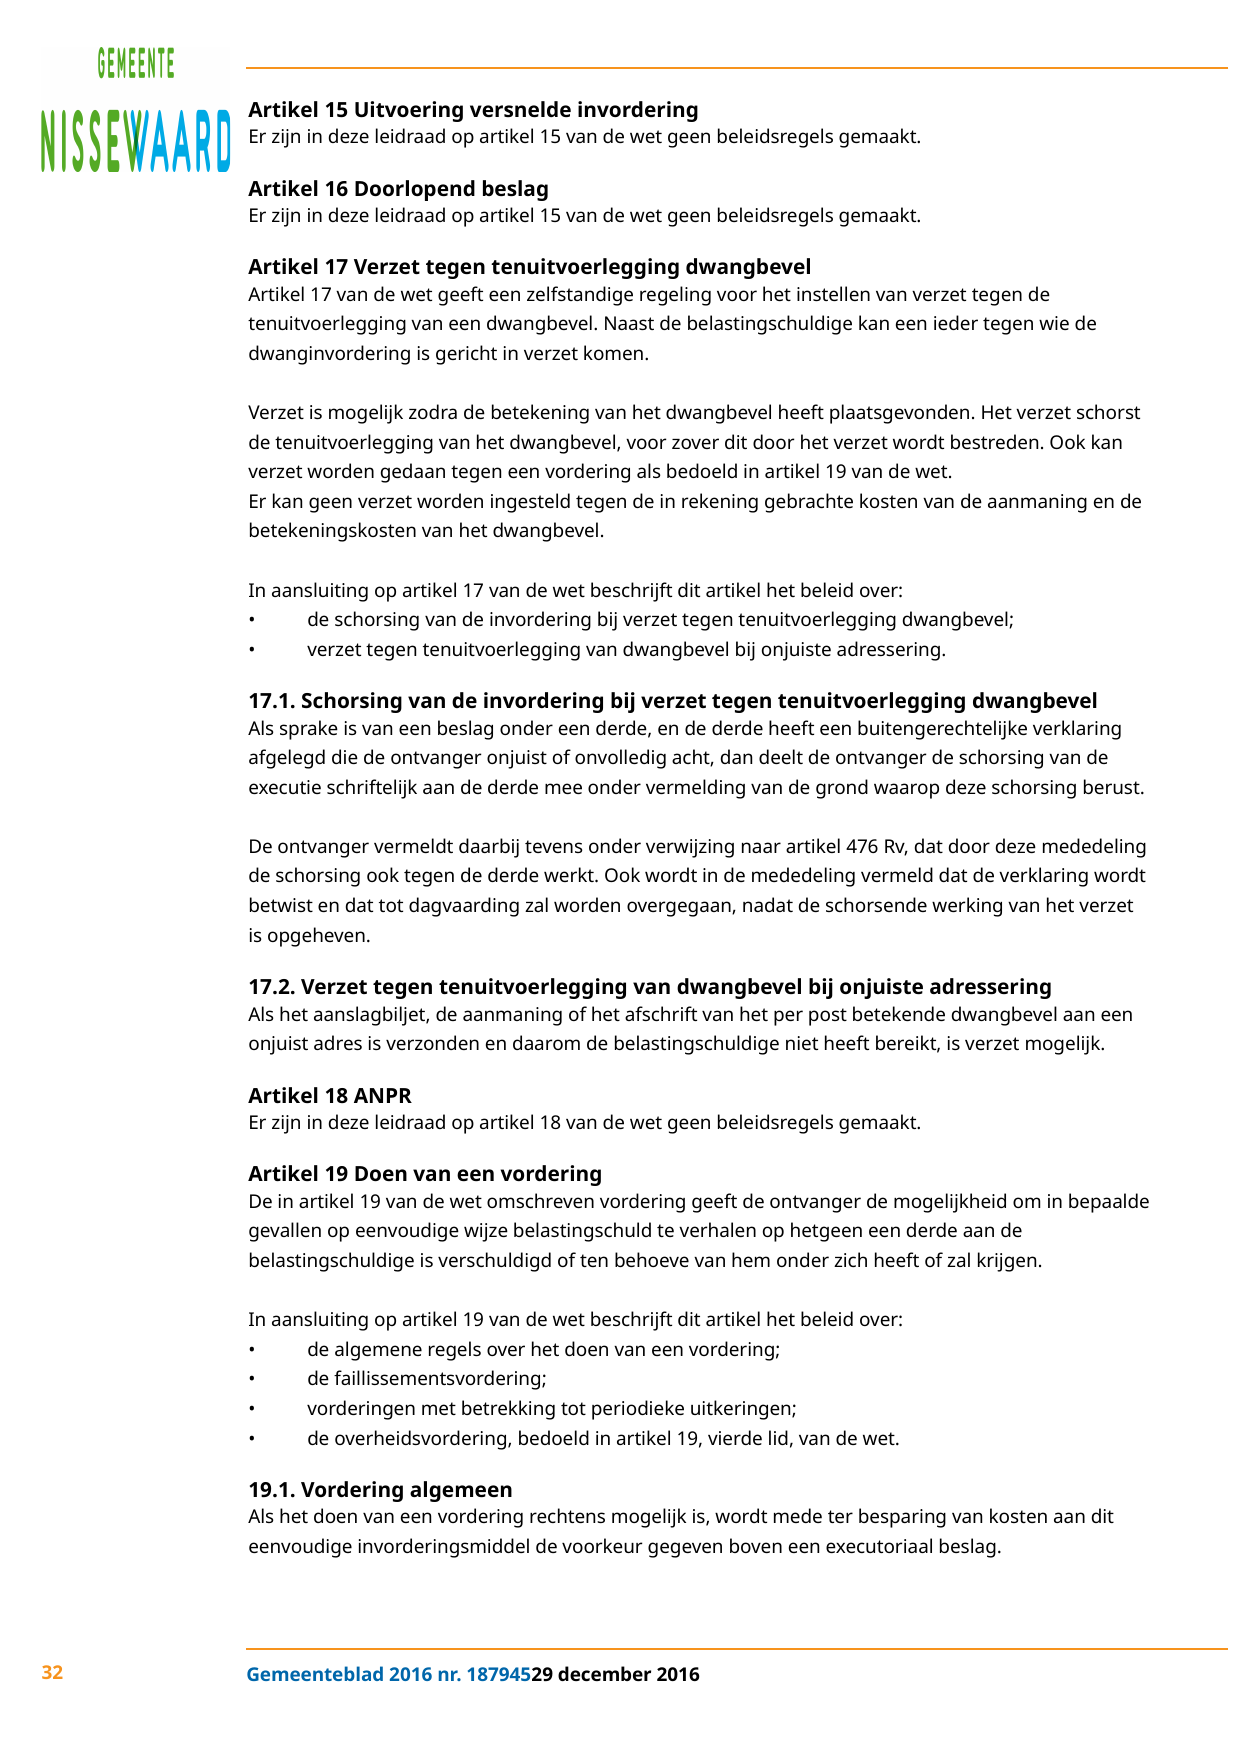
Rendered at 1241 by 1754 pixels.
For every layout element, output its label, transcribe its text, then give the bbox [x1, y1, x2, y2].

text 19.1. Vordering algemeen [248, 1475, 1152, 1503]
text 17.1. Schorsing van de invordering bij verzet tegen tenuitvoerlegging dwangbevel [248, 686, 1152, 715]
text Er zijn in deze leidraad op artikel 15 van de wet geen beleidsregels gemaakt. [248, 202, 1152, 228]
text Verzet is mogelijk zodra de betekening van het dwangbevel heeft plaatsgevonden. Het verzet schorst de tenuitvoerlegging van het dwangbevel, voor zover dit door het verzet wordt bestreden. Ook kan verzet worden gedaan tegen een vordering als bedoeld in artikel 19 van de wet. [248, 399, 1152, 484]
text 17.2. Verzet tegen tenuitvoerlegging van dwangbevel bij onjuiste adressering [248, 972, 1152, 1001]
picture [201, 122, 206, 138]
text Er kan geen verzet worden ingesteld tegen de in rekening gebrachte kosten van de aanmaning en de betekeningskosten van het dwangbevel. [248, 488, 1152, 543]
text Artikel 17 Verzet tegen tenuitvoerlegging dwangbevel [248, 252, 1152, 281]
text Artikel 19 Doen van een vordering [248, 1159, 1152, 1188]
text In aansluiting op artikel 19 van de wet beschrijft dit artikel het beleid over: [248, 1306, 1152, 1332]
text Als het doen van een vordering rechtens mogelijk is, wordt mede ter besparing van kosten aan dit eenvoudige invorderingsmiddel de voorkeur gegeven boven een executoriaal beslag. [248, 1503, 1152, 1559]
text Artikel 15 Uitvoering versnelde invordering [248, 95, 1152, 123]
list de overheidsvordering, bedoeld in artikel 19, vierde lid, van de wet. [248, 1425, 1152, 1450]
text Er zijn in deze leidraad op artikel 18 van de wet geen beleidsregels gemaakt. [248, 1109, 1152, 1135]
text De ontvanger vermeldt daarbij tevens onder verwijzing naar artikel 476 Rv, dat door deze mededeling de schorsing ook tegen de derde werkt. Ook wordt in de mededeling vermeld dat de verklaring wordt betwist en dat tot dagvaarding zal worden overgegaan, nadat de schorsende werking van het verzet is opgeheven. [248, 833, 1152, 948]
picture [41, 47, 231, 172]
picture [200, 151, 206, 172]
text Als het aanslagbiljet, de aanmaning of het afschrift van het per post betekende dwangbevel aan een onjuist adres is verzonden en daarom de belastingschuldige niet heeft bereikt, is verzet mogelijk. [248, 1001, 1152, 1056]
picture [154, 157, 165, 172]
text Artikel 16 Doorlopend beslag [248, 174, 1152, 202]
list de faillissementsvordering; [248, 1366, 1152, 1391]
list vorderingen met betrekking tot periodieke uitkeringen; [248, 1395, 1152, 1421]
text Als sprake is van een beslag onder een derde, en de derde heeft een buitengerechtelijke verklaring afgelegd die de ontvanger onjuist of onvolledig acht, dan deelt de ontvanger de schorsing van de executie schriftelijk aan de derde mee onder vermelding van de grond waarop deze schorsing berust. [248, 715, 1152, 800]
text De in artikel 19 van de wet omschreven vordering geeft de ontvanger de mogelijkheid om in bepaalde gevallen op eenvoudige wijze belastingschuld te verhalen op hetgeen een derde aan de belastingschuldige is verschuldigd of ten behoeve van hem onder zich heeft of zal krijgen. [248, 1188, 1152, 1273]
picture [176, 157, 187, 172]
text Artikel 17 van de wet geeft een zelfstandige regeling voor het instellen van verzet tegen de tenuitvoerlegging van een dwangbevel. Naast de belastingschuldige kan een ieder tegen wie de dwanginvordering is gericht in verzet komen. [248, 281, 1152, 366]
list de schorsing van de invordering bij verzet tegen tenuitvoerlegging dwangbevel; [248, 606, 1152, 632]
list verzet tegen tenuitvoerlegging van dwangbevel bij onjuiste adressering. [248, 636, 1152, 662]
list de algemene regels over het doen van een vordering; [248, 1336, 1152, 1362]
picture [222, 122, 227, 160]
text Artikel 18 ANPR [248, 1081, 1152, 1109]
text Er zijn in deze leidraad op artikel 15 van de wet geen beleidsregels gemaakt. [248, 123, 1152, 149]
text In aansluiting op artikel 17 van de wet beschrijft dit artikel het beleid over: [248, 577, 1152, 602]
